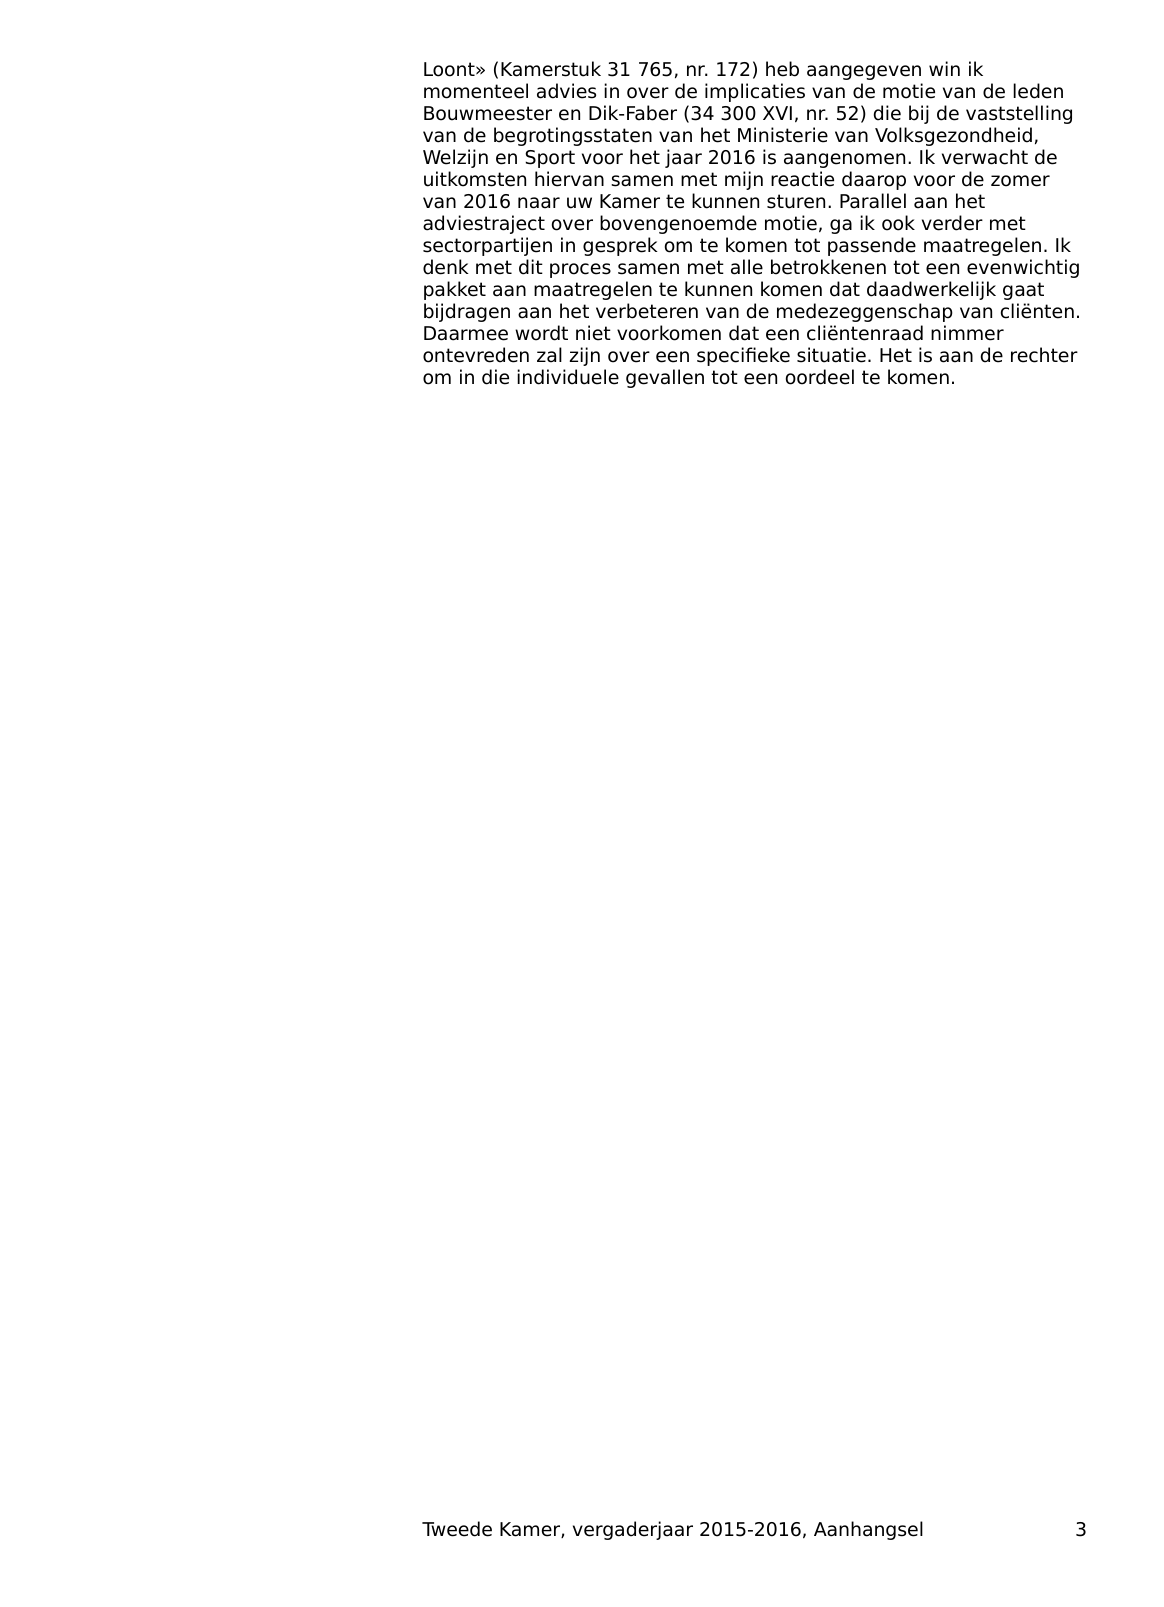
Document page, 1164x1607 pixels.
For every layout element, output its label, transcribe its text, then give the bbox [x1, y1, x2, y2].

text Loont» (Kamerstuk 31 765, nr. 172) heb aangegeven win ik momenteel advies in over de implicaties van de motie van de leden Bouwmeester en Dik-Faber (34 300 XVI, nr. 52) die bij de vaststelling van de begrotingsstaten van het Ministerie van Volksgezondheid, Welzijn en Sport voor het jaar 2016 is aangenomen. Ik verwacht de uitkomsten hiervan samen met mijn reactie daarop voor de zomer van 2016 naar uw Kamer te kunnen sturen. Parallel aan het adviestraject over bovengenoemde motie, ga ik ook verder met sectorpartijen in gesprek om te komen tot passende maatregelen. Ik denk met dit proces samen met alle betrokkenen tot een evenwichtig pakket aan maatregelen te kunnen komen dat daadwerkelijk gaat bijdragen aan het verbeteren van de medezeggenschap van cliënten. [422, 59, 1087, 323]
text Daarmee wordt niet voorkomen dat een cliëntenraad nimmer ontevreden zal zijn over een specifieke situatie. Het is aan de rechter om in die individuele gevallen tot een oordeel te komen. [422, 323, 1087, 389]
